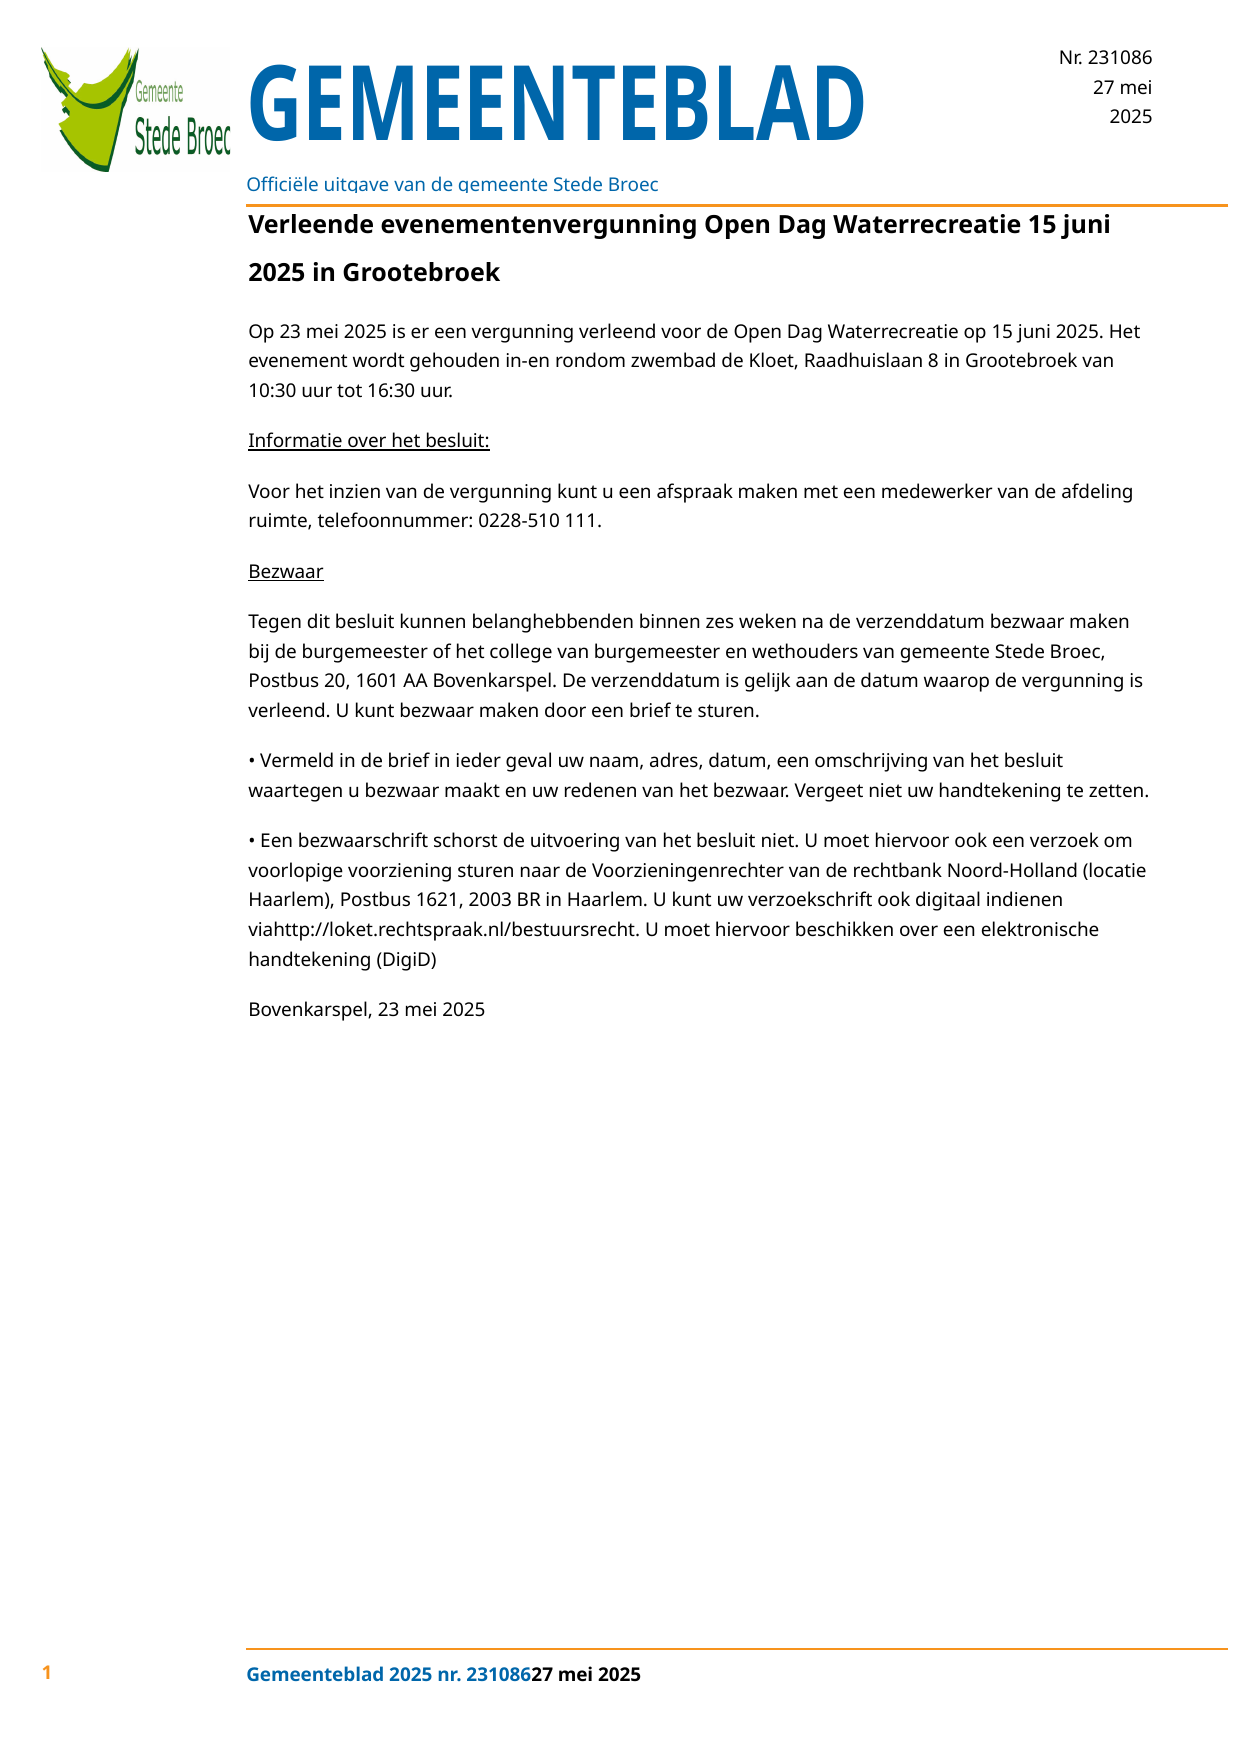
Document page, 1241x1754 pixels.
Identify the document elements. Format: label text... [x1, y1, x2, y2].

text Voor het inzien van de vergunning kunt u een afspraak maken met een medewerker van de afdeling ruimte, telefoonnummer: 0228-510 111. [248, 478, 1152, 533]
text Verleende evenementenvergunning Open Dag Waterrecreatie 15 juni 2025 in Grootebroek [248, 207, 1152, 288]
text • Een bezwaarschrift schorst de uitvoering van het besluit niet. U moet hiervoor ook een verzoek om voorlopige voorziening sturen naar de Voorzieningenrechter van de rechtbank Noord-Holland (locatie Haarlem), Postbus 1621, 2003 BR in Haarlem. U kunt uw verzoekschrift ook digitaal indienen viahttp://loket.rechtspraak.nl/bestuursrecht. U moet hiervoor beschikken over een elektronische handtekening (DigiD) [248, 827, 1152, 972]
text Bovenkarspel, 23 mei 2025 [248, 996, 1152, 1022]
text Bezwaar [248, 558, 1152, 584]
text Informatie over het besluit: [248, 427, 1152, 453]
text Tegen dit besluit kunnen belanghebbenden binnen zes weken na de verzenddatum bezwaar maken bij de burgemeester of het college van burgemeester en wethouders van gemeente Stede Broec, Postbus 20, 1601 AA Bovenkarspel. De verzenddatum is gelijk aan de datum waarop de vergunning is verleend. U kunt bezwaar maken door een brief te sturen. [248, 608, 1152, 723]
text Op 23 mei 2025 is er een vergunning verleend voor de Open Dag Waterrecreatie op 15 juni 2025. Het evenement wordt gehouden in-en rondom zwembad de Kloet, Raadhuislaan 8 in Grootebroek van 10:30 uur tot 16:30 uur. [248, 318, 1152, 403]
picture [41, 47, 231, 172]
text • Vermeld in de brief in ieder geval uw naam, adres, datum, een omschrijving van het besluit waartegen u bezwaar maakt en uw redenen van het bezwaar. Vergeet niet uw handtekening te zetten. [248, 747, 1152, 803]
